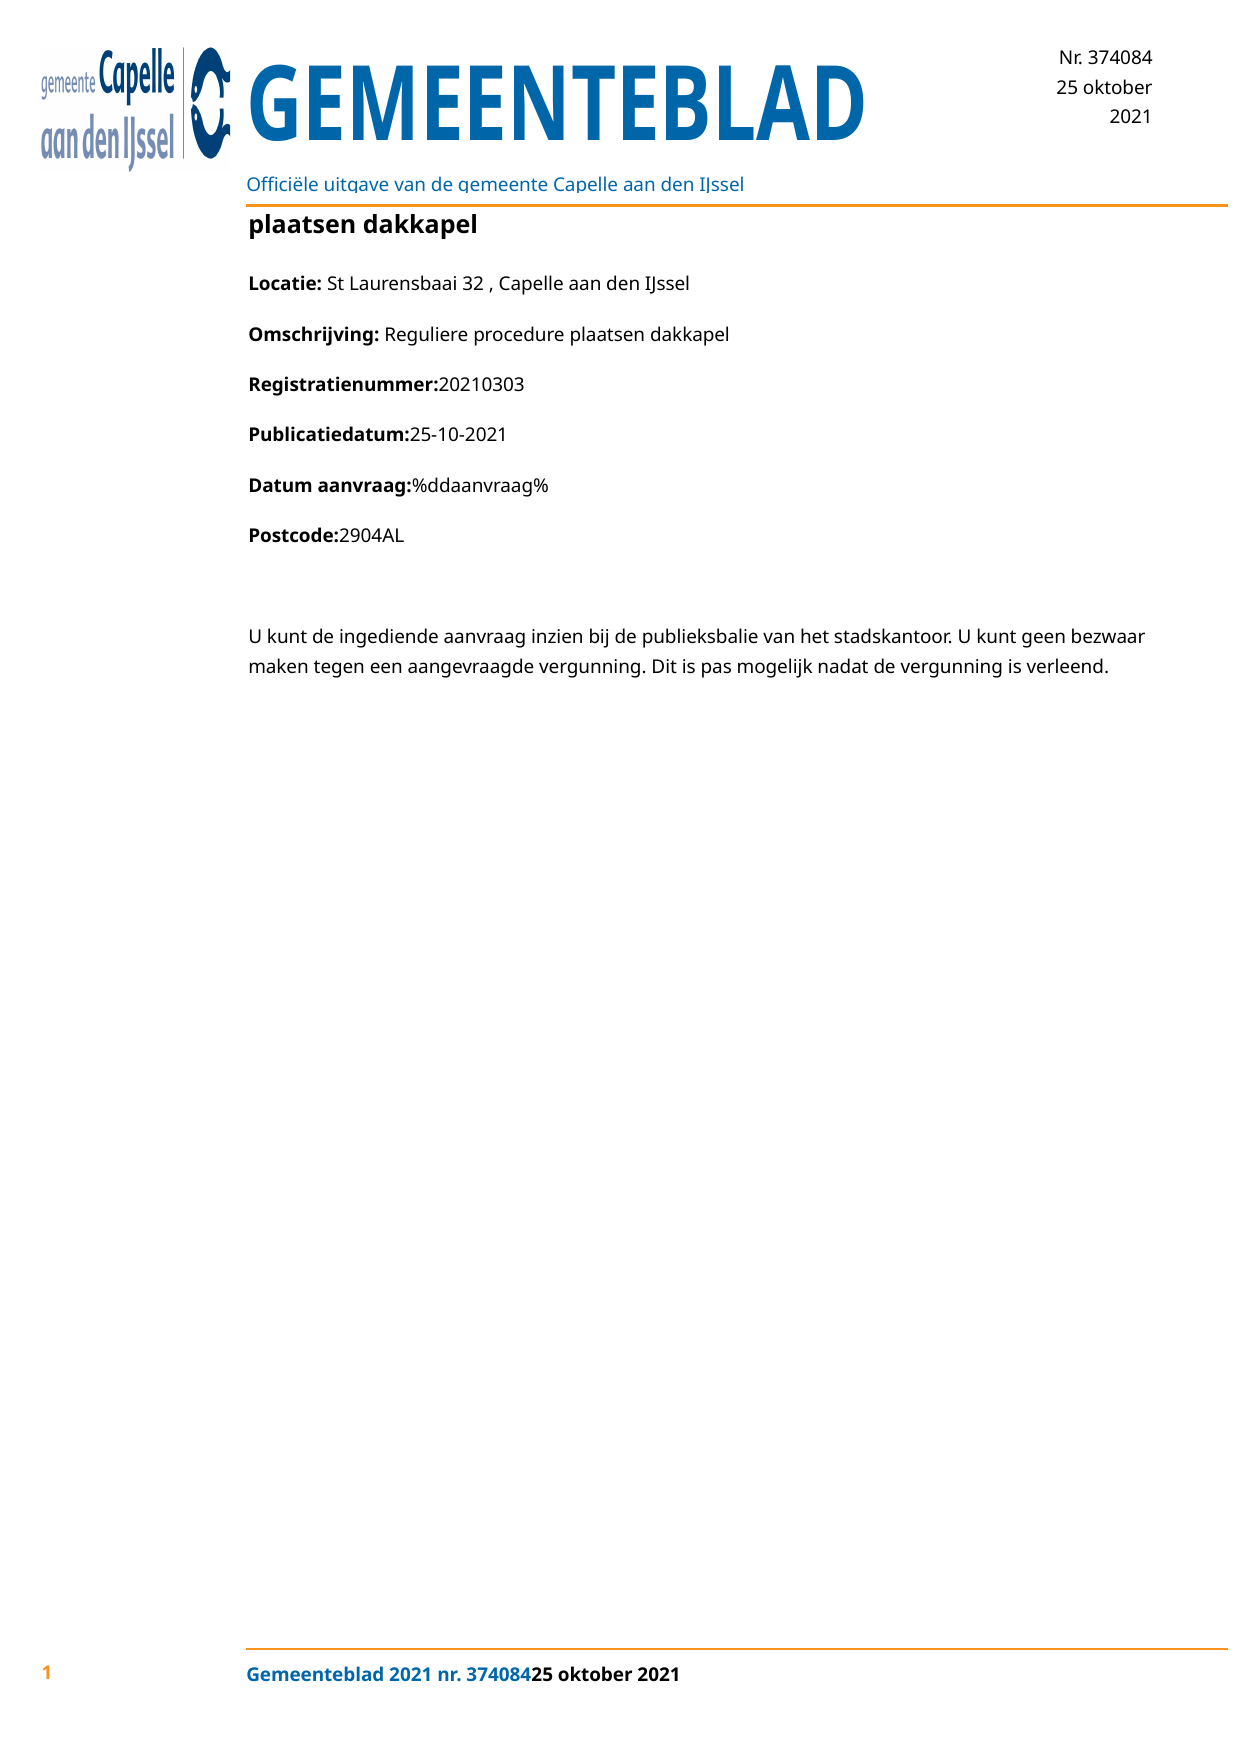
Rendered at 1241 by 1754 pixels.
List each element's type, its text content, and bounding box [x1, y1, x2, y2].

text Locatie: St Laurensbaai 32 , Capelle aan den IJssel [248, 270, 1152, 296]
text plaatsen dakkapel [248, 207, 1152, 241]
text Postcode:2904AL [248, 522, 1152, 548]
text U kunt de ingediende aanvraag inzien bij de publieksbalie van het stadskantoor. U kunt geen bezwaar maken tegen een aangevraagde vergunning. Dit is pas mogelijk nadat de vergunning is verleend. [248, 623, 1152, 678]
text Datum aanvraag:%ddaanvraag% [248, 472, 1152, 498]
picture [41, 47, 231, 172]
text Omschrijving: Reguliere procedure plaatsen dakkapel [248, 321, 1152, 346]
text Publicatiedatum:25-10-2021 [248, 422, 1152, 447]
text Registratienummer:20210303 [248, 371, 1152, 397]
